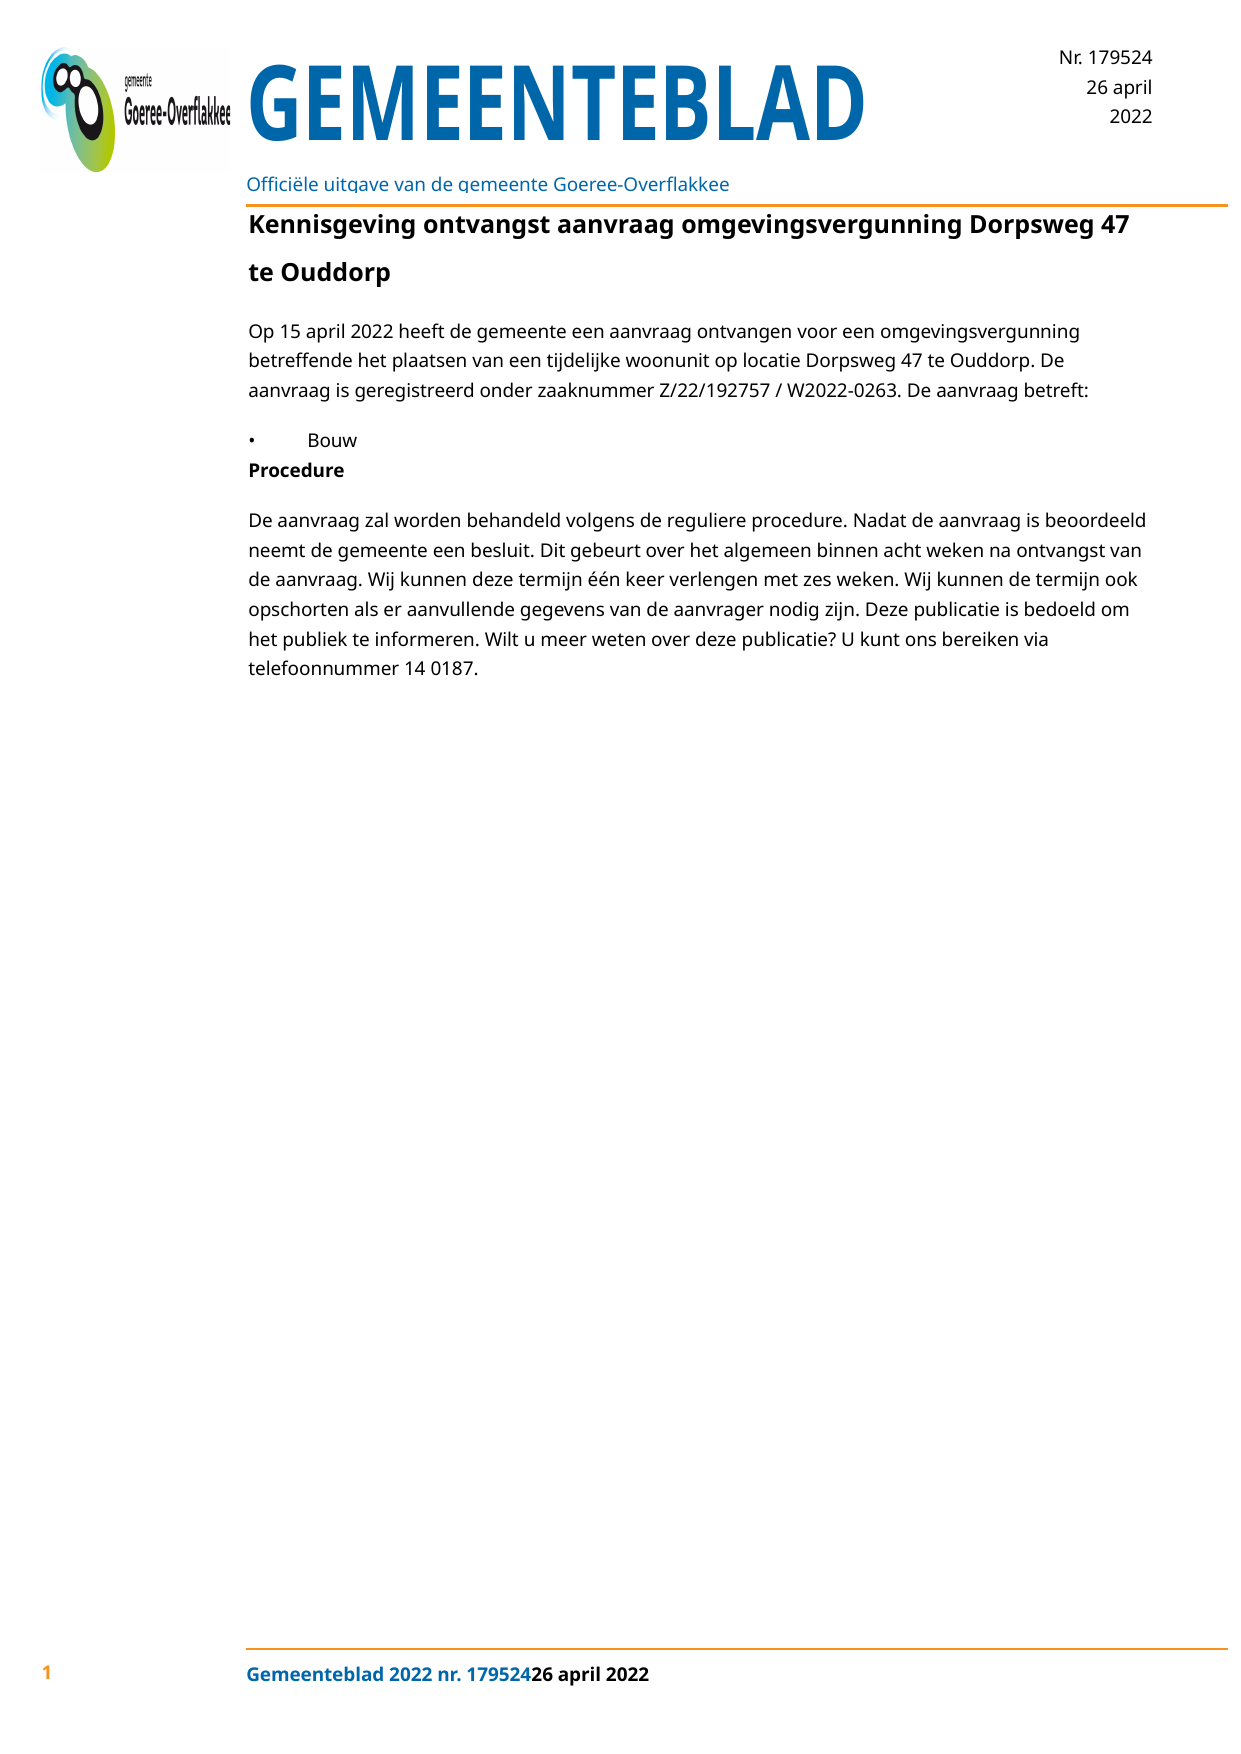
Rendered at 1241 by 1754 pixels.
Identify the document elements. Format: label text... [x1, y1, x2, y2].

picture [41, 47, 231, 172]
text Kennisgeving ontvangst aanvraag omgevingsvergunning Dorpsweg 47 te Ouddorp [248, 207, 1152, 288]
list Bouw [248, 427, 1152, 453]
text Procedure [248, 457, 1152, 483]
text De aanvraag zal worden behandeld volgens de reguliere procedure. Nadat de aanvraag is beoordeeld neemt de gemeente een besluit. Dit gebeurt over het algemeen binnen acht weken na ontvangst van de aanvraag. Wij kunnen deze termijn één keer verlengen met zes weken. Wij kunnen de termijn ook opschorten als er aanvullende gegevens van de aanvrager nodig zijn. Deze publicatie is bedoeld om het publiek te informeren. Wilt u meer weten over deze publicatie? U kunt ons bereiken via telefoonnummer 14 0187. [248, 507, 1152, 681]
text Op 15 april 2022 heeft de gemeente een aanvraag ontvangen voor een omgevingsvergunning betreffende het plaatsen van een tijdelijke woonunit op locatie Dorpsweg 47 te Ouddorp. De aanvraag is geregistreerd onder zaaknummer Z/22/192757 / W2022-0263. De aanvraag betreft: [248, 318, 1152, 403]
